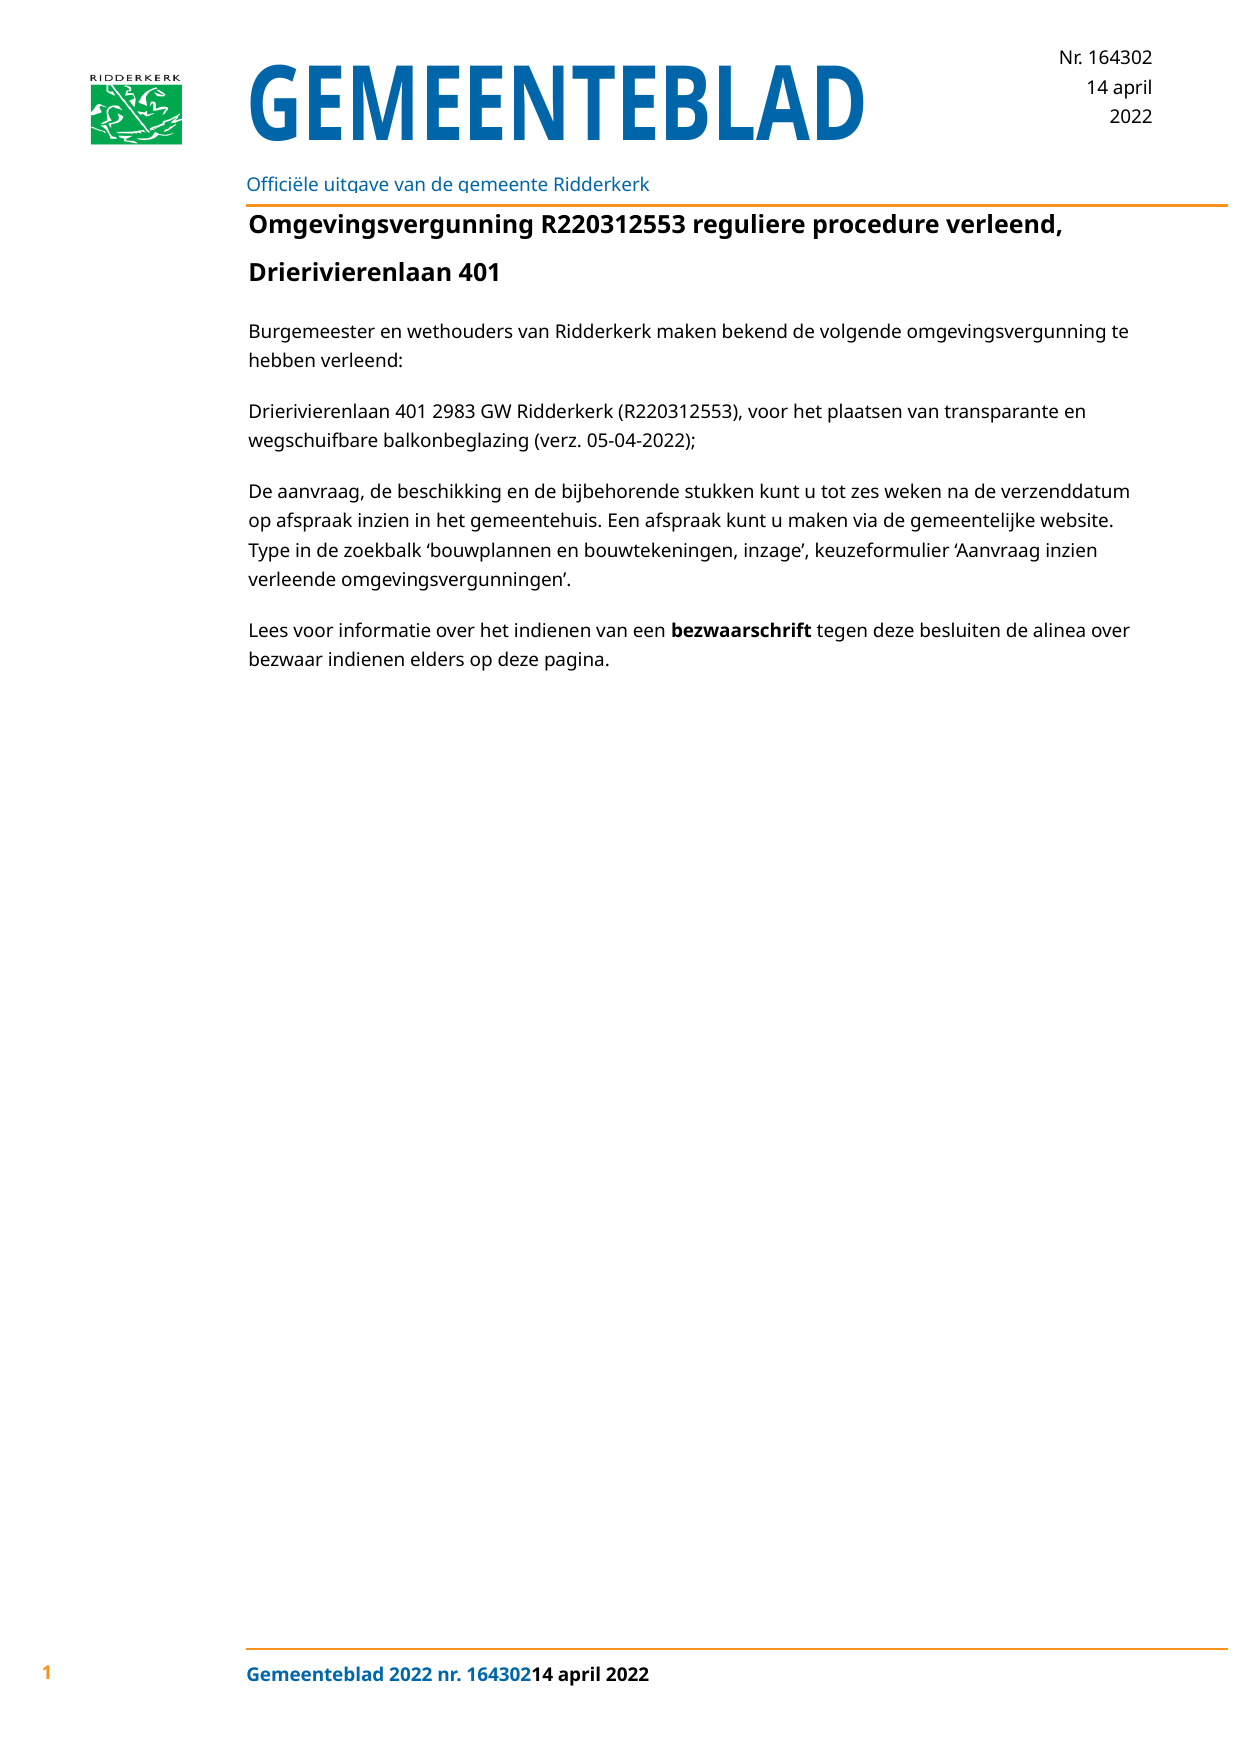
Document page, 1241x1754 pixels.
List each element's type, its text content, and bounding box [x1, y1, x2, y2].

picture [41, 47, 231, 172]
text De aanvraag, de beschikking en de bijbehorende stukken kunt u tot zes weken na de verzenddatum op afspraak inzien in het gemeentehuis. Een afspraak kunt u maken via de gemeentelijke website. Type in de zoekbalk ‘bouwplannen en bouwtekeningen, inzage’, keuzeformulier ‘Aanvraag inzien verleende omgevingsvergunningen’. [248, 478, 1152, 592]
text Lees voor informatie over het indienen van een bezwaarschrift tegen deze besluiten de alinea over bezwaar indienen elders op deze pagina. [248, 617, 1152, 672]
text Drierivierenlaan 401 2983 GW Ridderkerk (R220312553), voor het plaatsen van transparante en wegschuifbare balkonbeglazing (verz. 05-04-2022); [248, 398, 1152, 453]
text Burgemeester en wethouders van Ridderkerk maken bekend de volgende omgevingsvergunning te hebben verleend: [248, 318, 1152, 373]
text Omgevingsvergunning R220312553 reguliere procedure verleend, Drierivierenlaan 401 [248, 207, 1152, 288]
